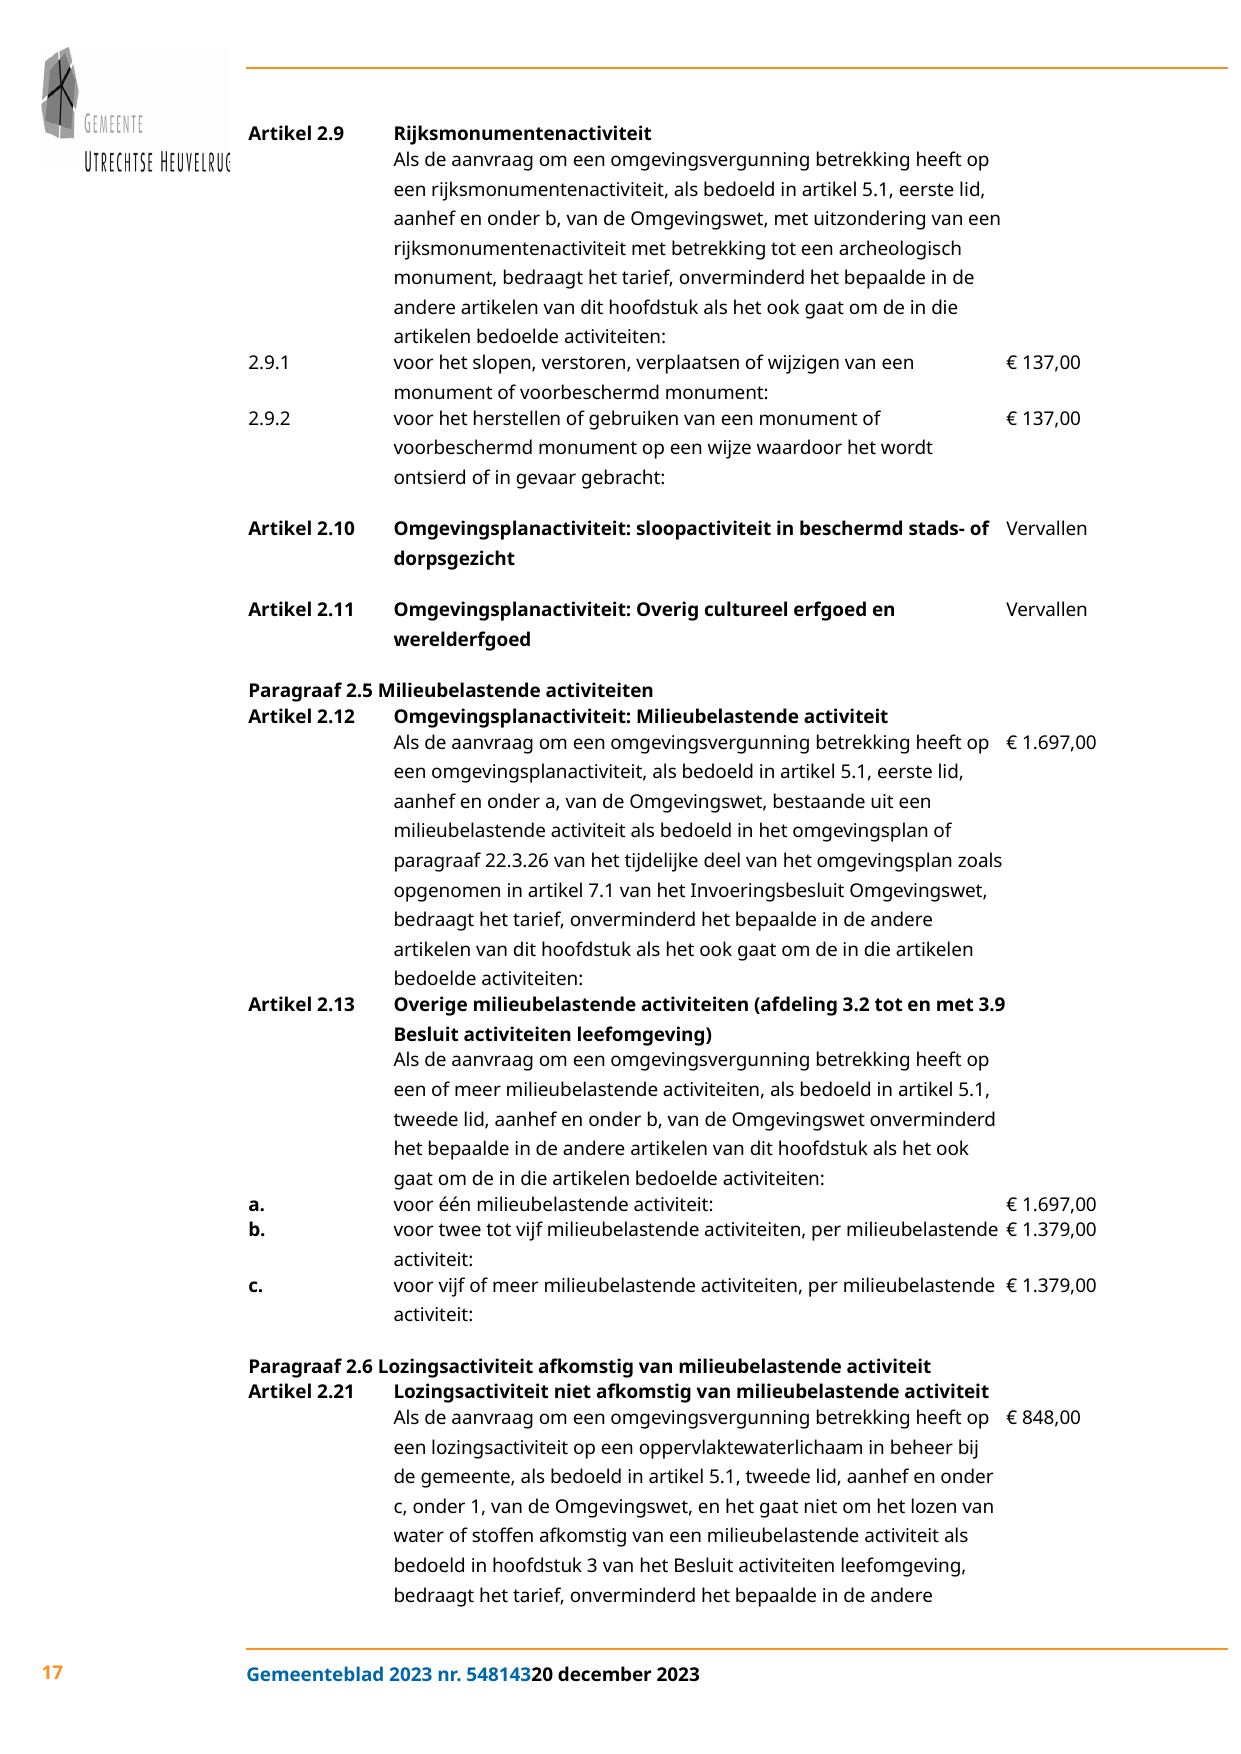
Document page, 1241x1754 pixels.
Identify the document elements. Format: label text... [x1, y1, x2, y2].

table_cell € 1.697,00 [1006, 1191, 1152, 1216]
table_cell [1006, 95, 1152, 121]
table_cell Artikel 2.11 [248, 596, 393, 652]
table_cell Artikel 2.9 [248, 121, 393, 146]
table_cell [248, 1047, 393, 1191]
table_cell [393, 490, 1006, 515]
table_cell voor twee tot vijf milieubelastende activiteiten, per milieubelastende activiteit: [393, 1216, 1006, 1272]
picture [41, 47, 231, 172]
table_cell voor het herstellen of gebruiken van een monument of voorbeschermd monument op een wijze waardoor het wordt ontsierd of in gevaar gebracht: [393, 405, 1006, 490]
table_cell Artikel 2.21 [248, 1379, 393, 1404]
table_cell [248, 95, 393, 121]
table_cell € 848,00 [1006, 1404, 1152, 1607]
table_cell [1006, 1327, 1152, 1353]
table_cell [248, 490, 393, 515]
table_cell voor één milieubelastende activiteit: [393, 1191, 1006, 1216]
table_cell [1006, 1047, 1152, 1191]
table_cell Vervallen [1006, 596, 1152, 652]
table_cell Omgevingsplanactiviteit: Milieubelastende activiteit [393, 703, 1006, 729]
table_cell [1006, 991, 1152, 1047]
table_cell 2.9.2 [248, 405, 393, 490]
table_cell € 1.697,00 [1006, 729, 1152, 991]
table_cell Omgevingsplanactiviteit: sloopactiviteit in beschermd stads- of dorpsgezicht [393, 515, 1006, 571]
table_cell Artikel 2.10 [248, 515, 393, 571]
table_cell Als de aanvraag om een omgevingsvergunning betrekking heeft op een of meer milieubelastende activiteiten, als bedoeld in artikel 5.1, tweede lid, aanhef en onder b, van de Omgevingswet onverminderd het bepaalde in de andere artikelen van dit hoofdstuk als het ook gaat om de in die artikelen bedoelde activiteiten: [393, 1047, 1006, 1191]
table_cell [1006, 571, 1152, 596]
table_cell Als de aanvraag om een omgevingsvergunning betrekking heeft op een omgevingsplanactiviteit, als bedoeld in artikel 5.1, eerste lid, aanhef en onder a, van de Omgevingswet, bestaande uit een milieubelastende activiteit als bedoeld in het omgevingsplan of paragraaf 22.3.26 van het tijdelijke deel van het omgevingsplan zoals opgenomen in artikel 7.1 van het Invoeringsbesluit Omgevingswet, bedraagt het tarief, onverminderd het bepaalde in de andere artikelen van dit hoofdstuk als het ook gaat om de in die artikelen bedoelde activiteiten: [393, 729, 1006, 991]
table_cell [393, 652, 1006, 677]
table_cell Paragraaf 2.6 Lozingsactiviteit afkomstig van milieubelastende activiteit [248, 1353, 1006, 1378]
table_cell Paragraaf 2.5 Milieubelastende activiteiten [248, 678, 1006, 703]
table_cell 2.9.1 [248, 350, 393, 405]
table_cell voor vijf of meer milieubelastende activiteiten, per milieubelastende activiteit: [393, 1272, 1006, 1327]
table_cell [393, 1327, 1006, 1353]
table_cell voor het slopen, verstoren, verplaatsen of wijzigen van een monument of voorbeschermd monument: [393, 350, 1006, 405]
table_cell [248, 146, 393, 349]
table_cell [393, 571, 1006, 596]
table_cell [1006, 652, 1152, 677]
table_cell Artikel 2.12 [248, 703, 393, 729]
table_cell [248, 1404, 393, 1607]
table_cell Lozingsactiviteit niet afkomstig van milieubelastende activiteit [393, 1379, 1006, 1404]
table_cell c. [248, 1272, 393, 1327]
table_cell [1006, 1353, 1152, 1378]
table_cell Overige milieubelastende activiteiten (afdeling 3.2 tot en met 3.9 Besluit activiteiten leefomgeving) [393, 991, 1006, 1047]
table_cell € 1.379,00 [1006, 1272, 1152, 1327]
table_cell [1006, 490, 1152, 515]
table_cell Artikel 2.13 [248, 991, 393, 1047]
table_cell € 1.379,00 [1006, 1216, 1152, 1272]
table_cell [393, 95, 1006, 121]
table_cell Omgevingsplanactiviteit: Overig cultureel erfgoed en werelderfgoed [393, 596, 1006, 652]
table_cell € 137,00 [1006, 405, 1152, 490]
table_cell [1006, 146, 1152, 349]
table_cell Als de aanvraag om een omgevingsvergunning betrekking heeft op een lozingsactiviteit op een oppervlaktewaterlichaam in beheer bij de gemeente, als bedoeld in artikel 5.1, tweede lid, aanhef en onder c, onder 1, van de Omgevingswet, en het gaat niet om het lozen van water of stoffen afkomstig van een milieubelastende activiteit als bedoeld in hoofdstuk 3 van het Besluit activiteiten leefomgeving, bedraagt het tarief, onverminderd het bepaalde in de andere [393, 1404, 1006, 1607]
table_cell [248, 652, 393, 677]
table_cell a. [248, 1191, 393, 1216]
table_cell b. [248, 1216, 393, 1272]
table_cell [1006, 678, 1152, 703]
table_cell [248, 1327, 393, 1353]
table_cell [248, 571, 393, 596]
table_cell [1006, 121, 1152, 146]
table_cell [1006, 703, 1152, 729]
table_cell Als de aanvraag om een omgevingsvergunning betrekking heeft op een rijksmonumentenactiviteit, als bedoeld in artikel 5.1, eerste lid, aanhef en onder b, van de Omgevingswet, met uitzondering van een rijksmonumentenactiviteit met betrekking tot een archeologisch monument, bedraagt het tarief, onverminderd het bepaalde in de andere artikelen van dit hoofdstuk als het ook gaat om de in die artikelen bedoelde activiteiten: [393, 146, 1006, 349]
table_cell Rijksmonumentenactiviteit [393, 121, 1006, 146]
table_cell Vervallen [1006, 515, 1152, 571]
table_cell € 137,00 [1006, 350, 1152, 405]
table_cell [1006, 1379, 1152, 1404]
table_cell [248, 729, 393, 991]
